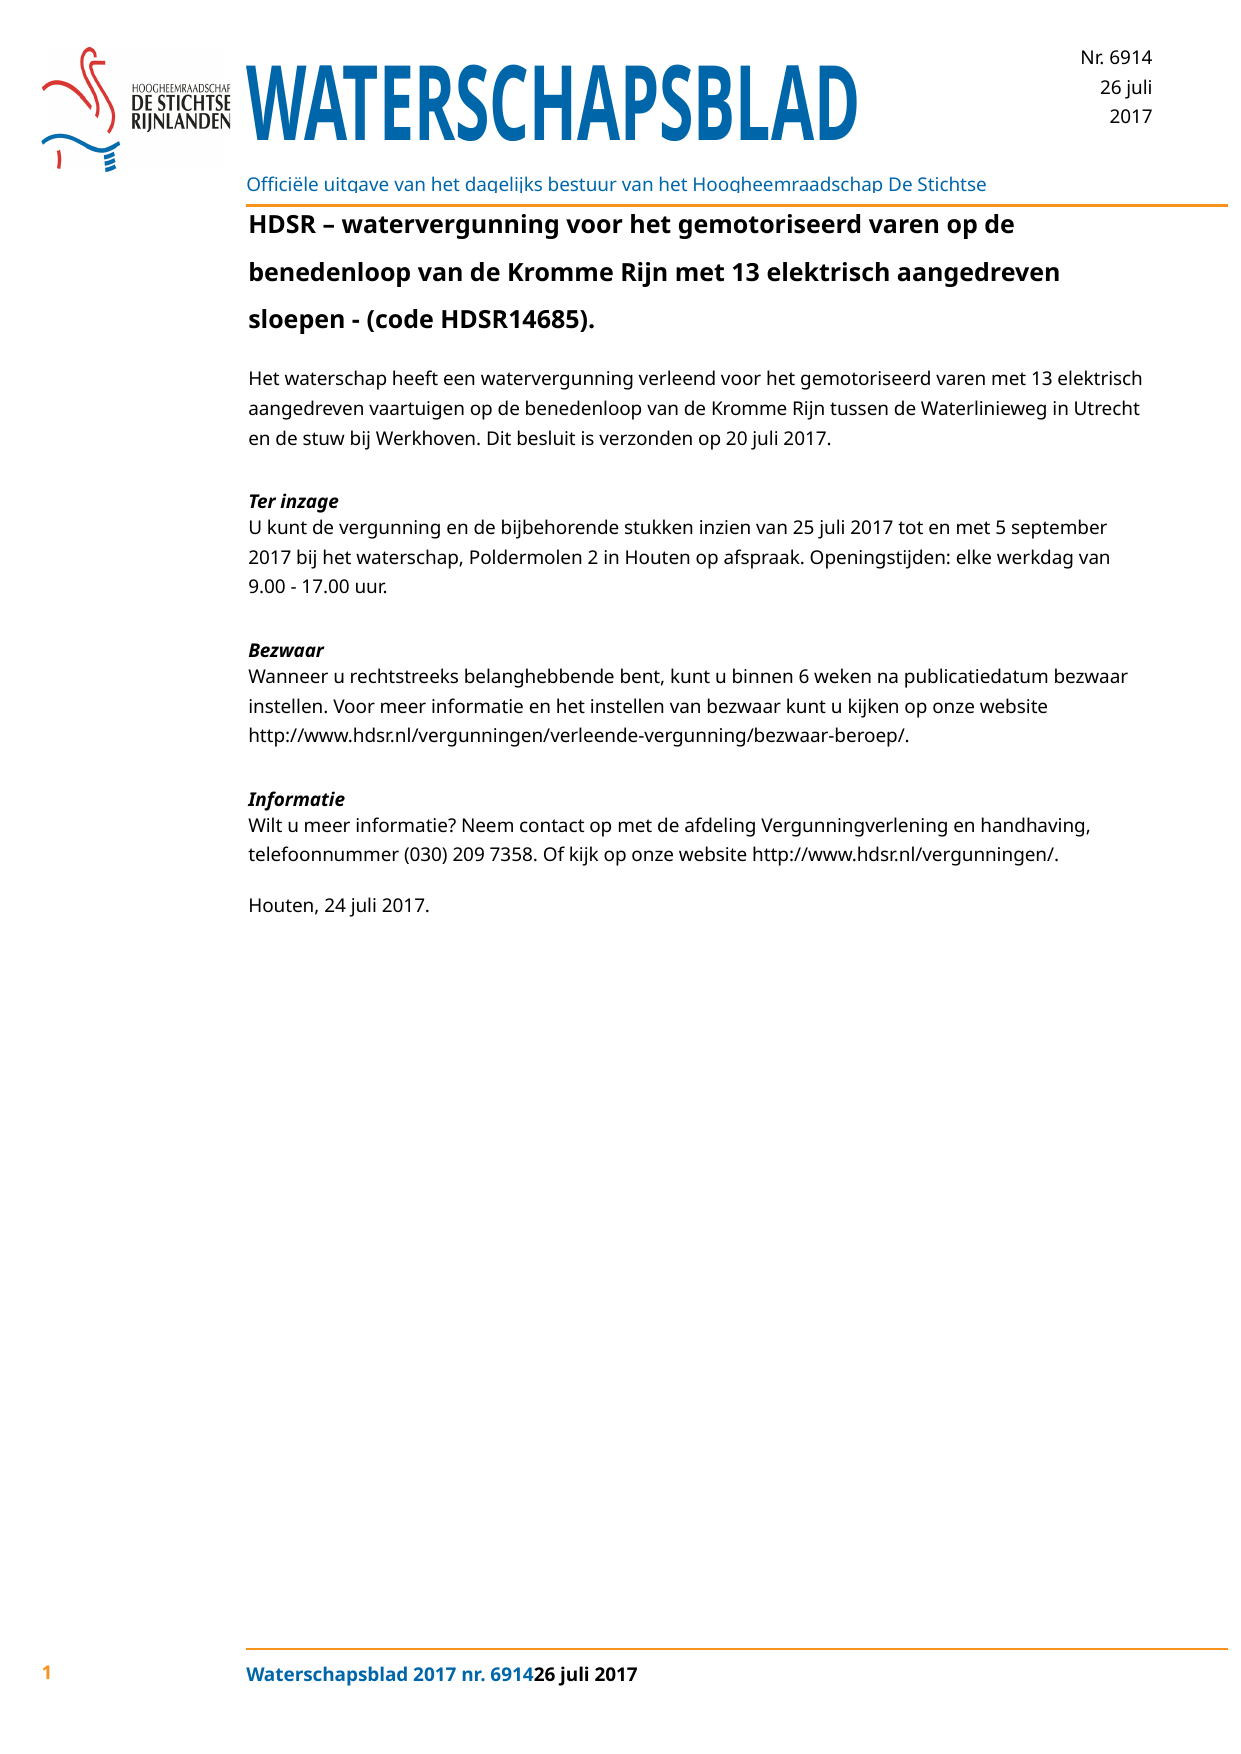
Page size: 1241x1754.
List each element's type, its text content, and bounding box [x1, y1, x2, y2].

text U kunt de vergunning en de bijbehorende stukken inzien van 25 juli 2017 tot en met 5 september 2017 bij het waterschap, Poldermolen 2 in Houten op afspraak. Openingstijden: elke werkdag van 9.00 - 17.00 uur. [248, 514, 1152, 599]
text HDSR – watervergunning voor het gemotoriseerd varen op de benedenloop van de Kromme Rijn met 13 elektrisch aangedreven sloepen - (code HDSR14685). [248, 207, 1152, 336]
picture [41, 47, 231, 172]
text Het waterschap heeft een watervergunning verleend voor het gemotoriseerd varen met 13 elektrisch aangedreven vaartuigen op de benedenloop van de Kromme Rijn tussen de Waterlinieweg in Utrecht en de stuw bij Werkhoven. Dit besluit is verzonden op 20 juli 2017. [248, 366, 1152, 450]
text Bezwaar [248, 637, 1152, 663]
text Ter inzage [248, 489, 1152, 514]
text Wilt u meer informatie? Neem contact op met de afdeling Vergunningverlening en handhaving, telefoonnummer (030) 209 7358. Of kijk op onze website http://www.hdsr.nl/vergunningen/. [248, 812, 1152, 867]
text Houten, 24 juli 2017. [248, 892, 1152, 918]
text Wanneer u rechtstreeks belanghebbende bent, kunt u binnen 6 weken na publicatiedatum bezwaar instellen. Voor meer informatie en het instellen van bezwaar kunt u kijken op onze website http://www.hdsr.nl/vergunningen/verleende-vergunning/bezwaar-beroep/. [248, 663, 1152, 748]
text Informatie [248, 786, 1152, 812]
